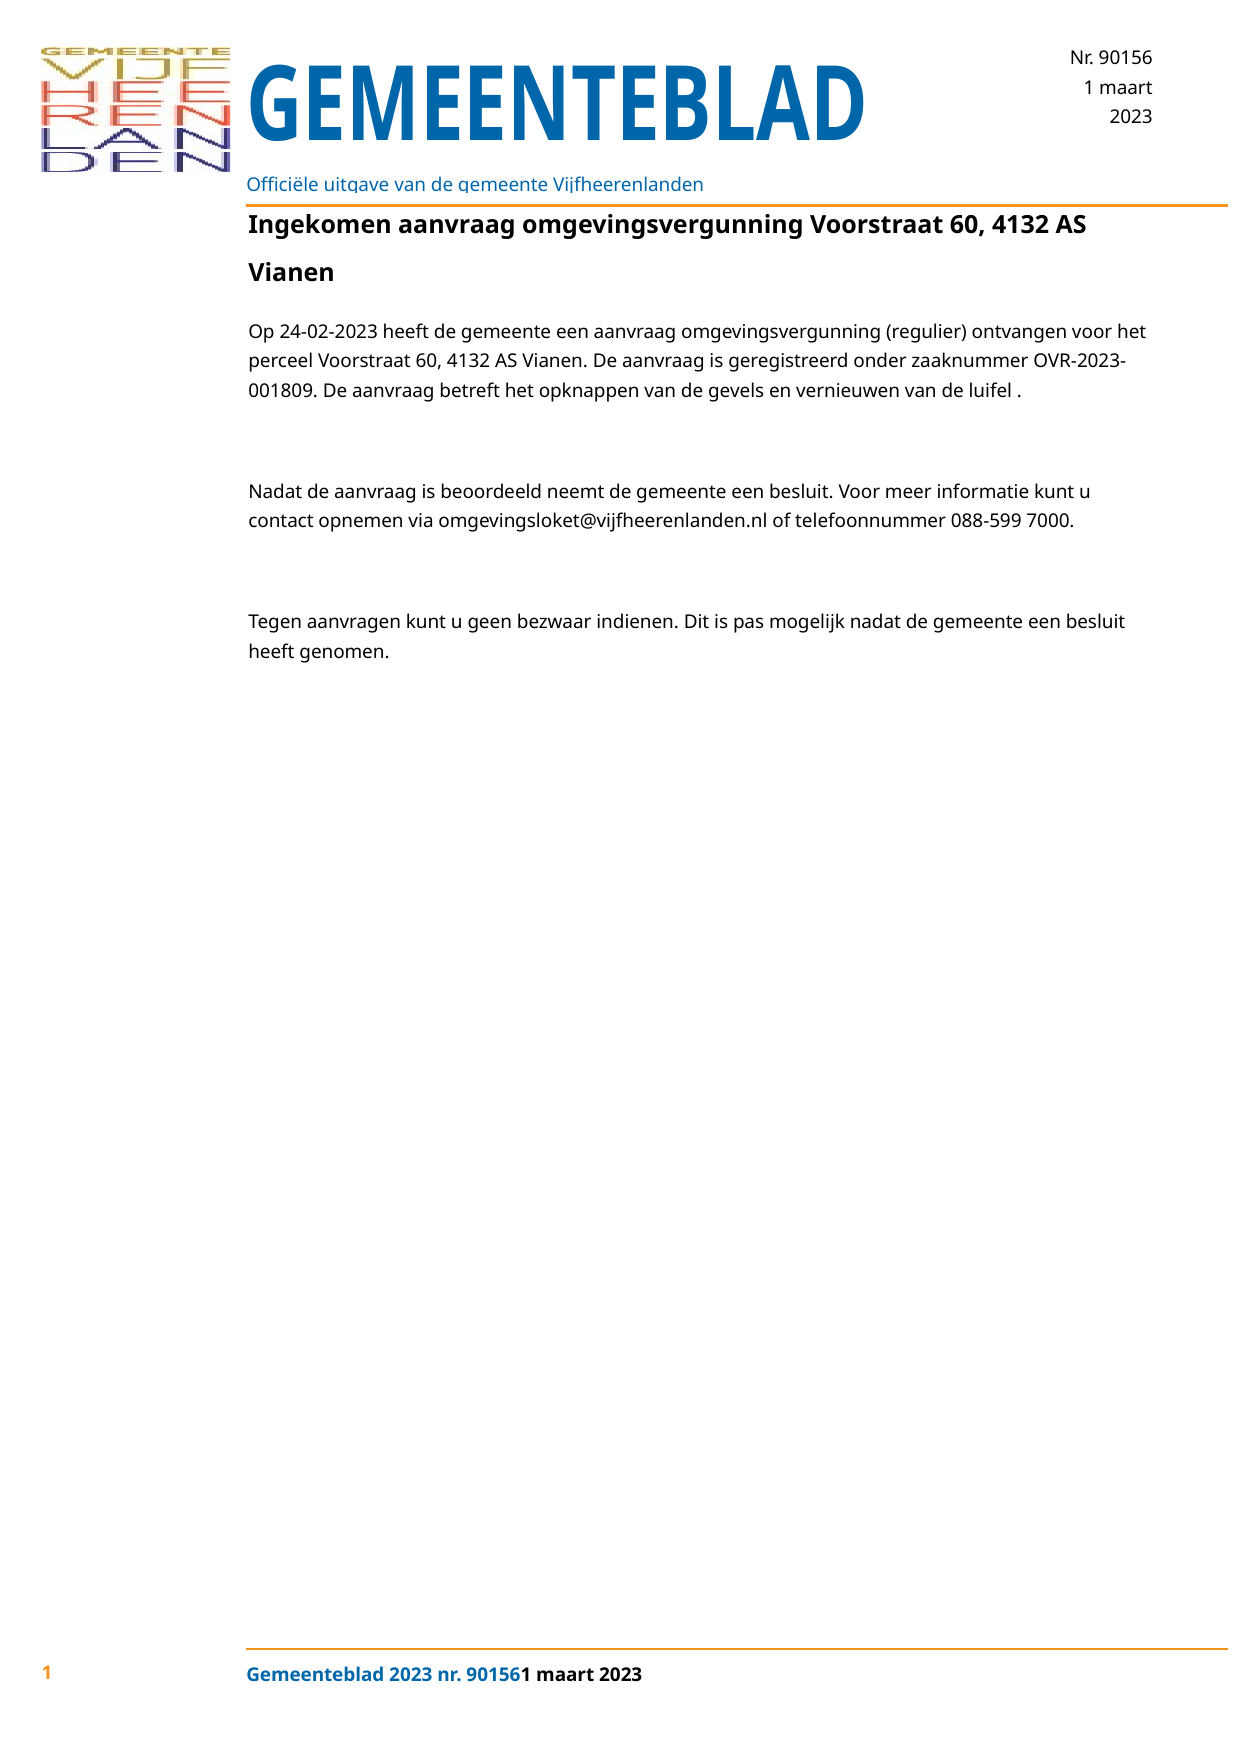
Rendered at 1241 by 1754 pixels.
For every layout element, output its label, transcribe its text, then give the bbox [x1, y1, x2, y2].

text Ingekomen aanvraag omgevingsvergunning Voorstraat 60, 4132 AS Vianen [248, 207, 1152, 288]
picture [41, 47, 231, 172]
text Tegen aanvragen kunt u geen bezwaar indienen. Dit is pas mogelijk nadat de gemeente een besluit heeft genomen. [248, 608, 1152, 664]
text Nadat de aanvraag is beoordeeld neemt de gemeente een besluit. Voor meer informatie kunt u contact opnemen via omgevingsloket@vijfheerenlanden.nl of telefoonnummer 088-599 7000. [248, 478, 1152, 533]
text Op 24-02-2023 heeft de gemeente een aanvraag omgevingsvergunning (regulier) ontvangen voor het perceel Voorstraat 60, 4132 AS Vianen. De aanvraag is geregistreerd onder zaaknummer OVR-2023-001809. De aanvraag betreft het opknappen van de gevels en vernieuwen van de luifel . [248, 318, 1152, 403]
